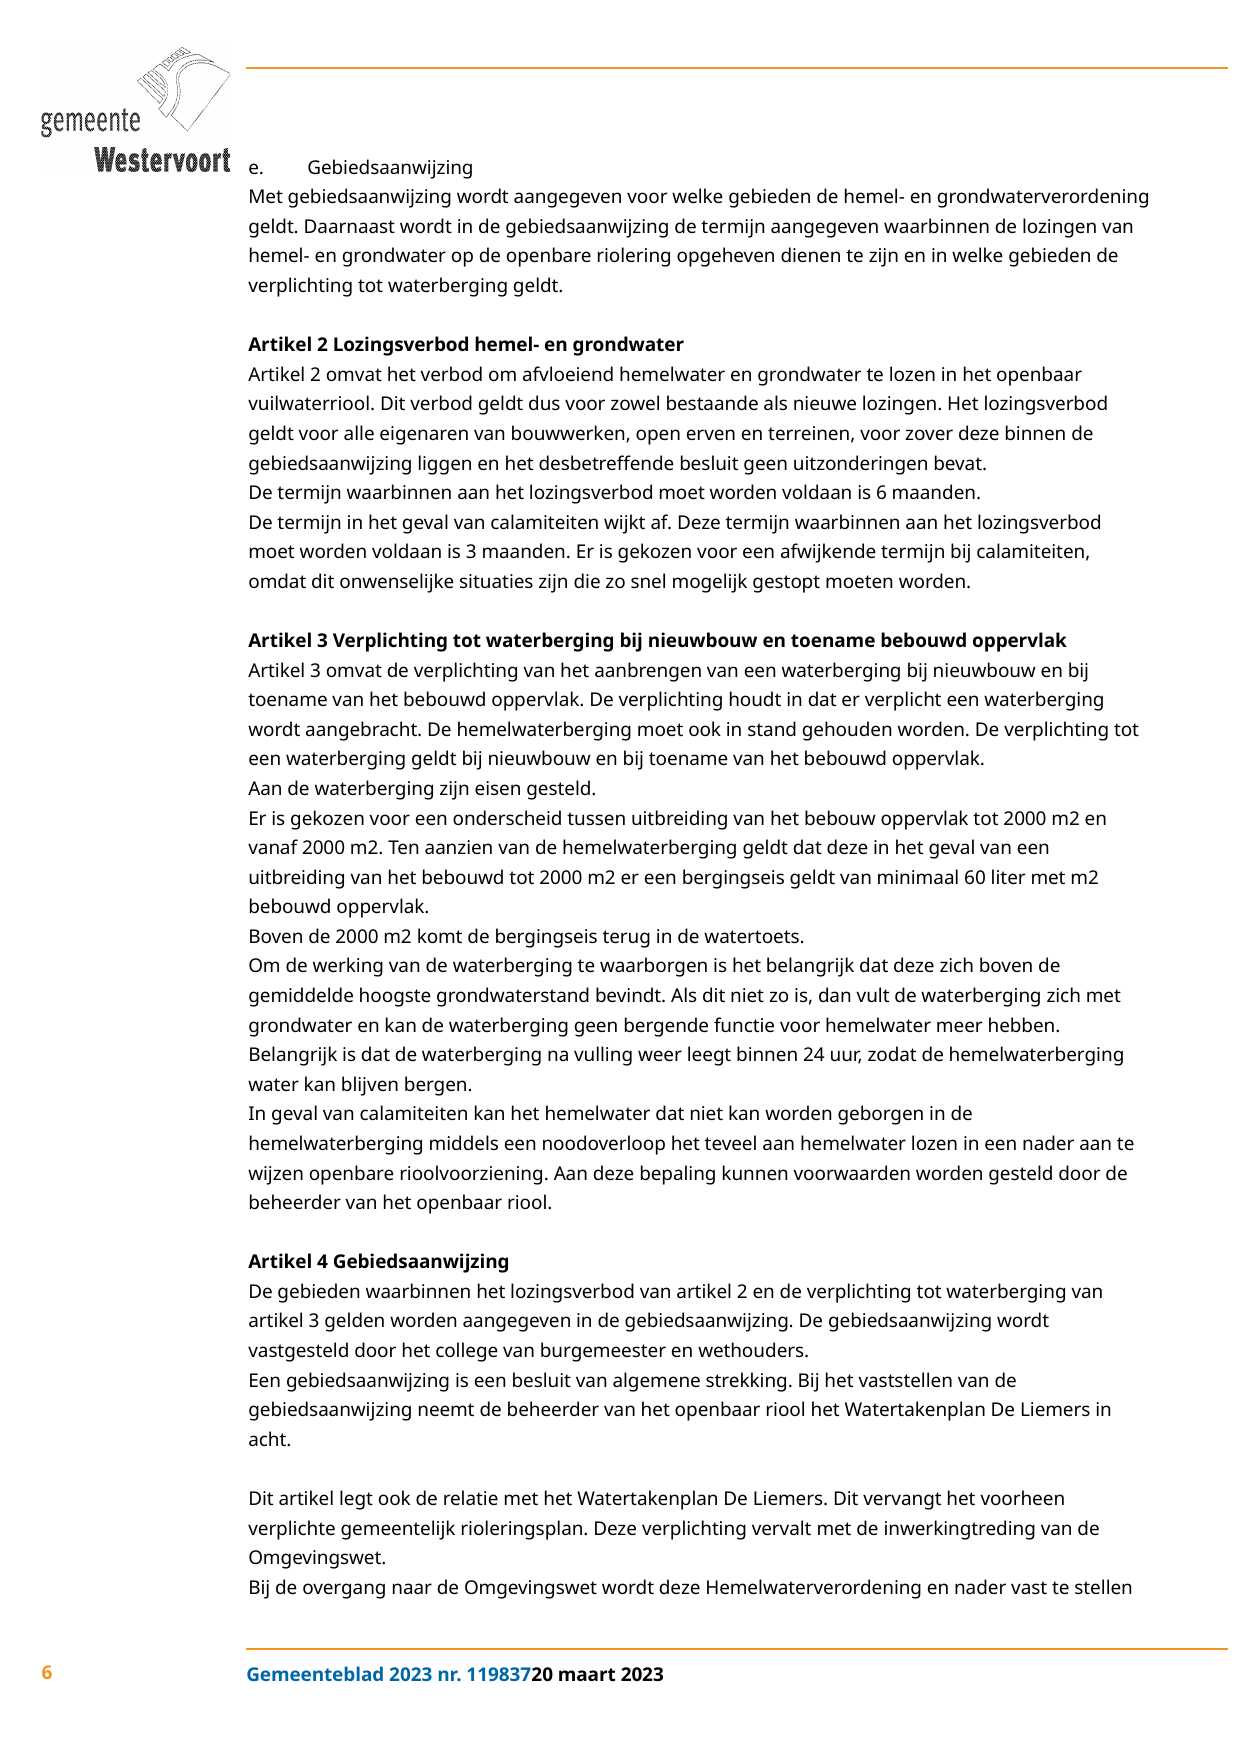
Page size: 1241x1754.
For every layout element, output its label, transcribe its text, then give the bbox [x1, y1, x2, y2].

text De termijn in het geval van calamiteiten wijkt af. Deze termijn waarbinnen aan het lozingsverbod moet worden voldaan is 3 maanden. Er is gekozen voor een afwijkende termijn bij calamiteiten, omdat dit onwenselijke situaties zijn die zo snel mogelijk gestopt moeten worden. [248, 509, 1152, 594]
text Artikel 4 Gebiedsaanwijzing [248, 1248, 1152, 1274]
text Belangrijk is dat de waterberging na vulling weer leegt binnen 24 uur, zodat de hemelwaterberging water kan blijven bergen. [248, 1041, 1152, 1097]
text Boven de 2000 m2 komt de bergingseis terug in de watertoets. [248, 923, 1152, 949]
text Een gebiedsaanwijzing is een besluit van algemene strekking. Bij het vaststellen van de gebiedsaanwijzing neemt de beheerder van het openbaar riool het Watertakenplan De Liemers in acht. [248, 1367, 1152, 1452]
text In geval van calamiteiten kan het hemelwater dat niet kan worden geborgen in de hemelwaterberging middels een noodoverloop het teveel aan hemelwater lozen in een nader aan te wijzen openbare rioolvoorziening. Aan deze bepaling kunnen voorwaarden worden gesteld door de beheerder van het openbaar riool. [248, 1101, 1152, 1215]
picture [41, 47, 231, 172]
text Artikel 2 omvat het verbod om afvloeiend hemelwater en grondwater te lozen in het openbaar vuilwaterriool. Dit verbod geldt dus voor zowel bestaande als nieuwe lozingen. Het lozingsverbod geldt voor alle eigenaren van bouwwerken, open erven en terreinen, voor zover deze binnen de gebiedsaanwijzing liggen en het desbetreffende besluit geen uitzonderingen bevat. [248, 361, 1152, 476]
text Artikel 3 omvat de verplichting van het aanbrengen van een waterberging bij nieuwbouw en bij toename van het bebouwd oppervlak. De verplichting houdt in dat er verplicht een waterberging wordt aangebracht. De hemelwaterberging moet ook in stand gehouden worden. De verplichting tot een waterberging geldt bij nieuwbouw en bij toename van het bebouwd oppervlak. [248, 657, 1152, 771]
text Artikel 2 Lozingsverbod hemel- en grondwater [248, 331, 1152, 357]
text De termijn waarbinnen aan het lozingsverbod moet worden voldaan is 6 maanden. [248, 479, 1152, 505]
text De gebieden waarbinnen het lozingsverbod van artikel 2 en de verplichting tot waterberging van artikel 3 gelden worden aangegeven in de gebiedsaanwijzing. De gebiedsaanwijzing wordt vastgesteld door het college van burgemeester en wethouders. [248, 1278, 1152, 1363]
text Dit artikel legt ook de relatie met het Watertakenplan De Liemers. Dit vervangt het voorheen verplichte gemeentelijk rioleringsplan. Deze verplichting vervalt met de inwerkingtreding van de Omgevingswet. [248, 1485, 1152, 1570]
text Om de werking van de waterberging te waarborgen is het belangrijk dat deze zich boven de gemiddelde hoogste grondwaterstand bevindt. Als dit niet zo is, dan vult de waterberging zich met grondwater en kan de waterberging geen bergende functie voor hemelwater meer hebben. [248, 953, 1152, 1038]
text Bij de overgang naar de Omgevingswet wordt deze Hemelwaterverordening en nader vast te stellen [248, 1574, 1152, 1600]
list Gebiedsaanwijzing [248, 154, 1152, 180]
text Met gebiedsaanwijzing wordt aangegeven voor welke gebieden de hemel- en grondwaterverordening geldt. Daarnaast wordt in de gebiedsaanwijzing de termijn aangegeven waarbinnen de lozingen van hemel- en grondwater op de openbare riolering opgeheven dienen te zijn en in welke gebieden de verplichting tot waterberging geldt. [248, 183, 1152, 298]
text Artikel 3 Verplichting tot waterberging bij nieuwbouw en toename bebouwd oppervlak [248, 627, 1152, 653]
text Aan de waterberging zijn eisen gesteld. [248, 775, 1152, 801]
text Er is gekozen voor een onderscheid tussen uitbreiding van het bebouw oppervlak tot 2000 m2 en vanaf 2000 m2. Ten aanzien van de hemelwaterberging geldt dat deze in het geval van een uitbreiding van het bebouwd tot 2000 m2 er een bergingseis geldt van minimaal 60 liter met m2 bebouwd oppervlak. [248, 805, 1152, 919]
